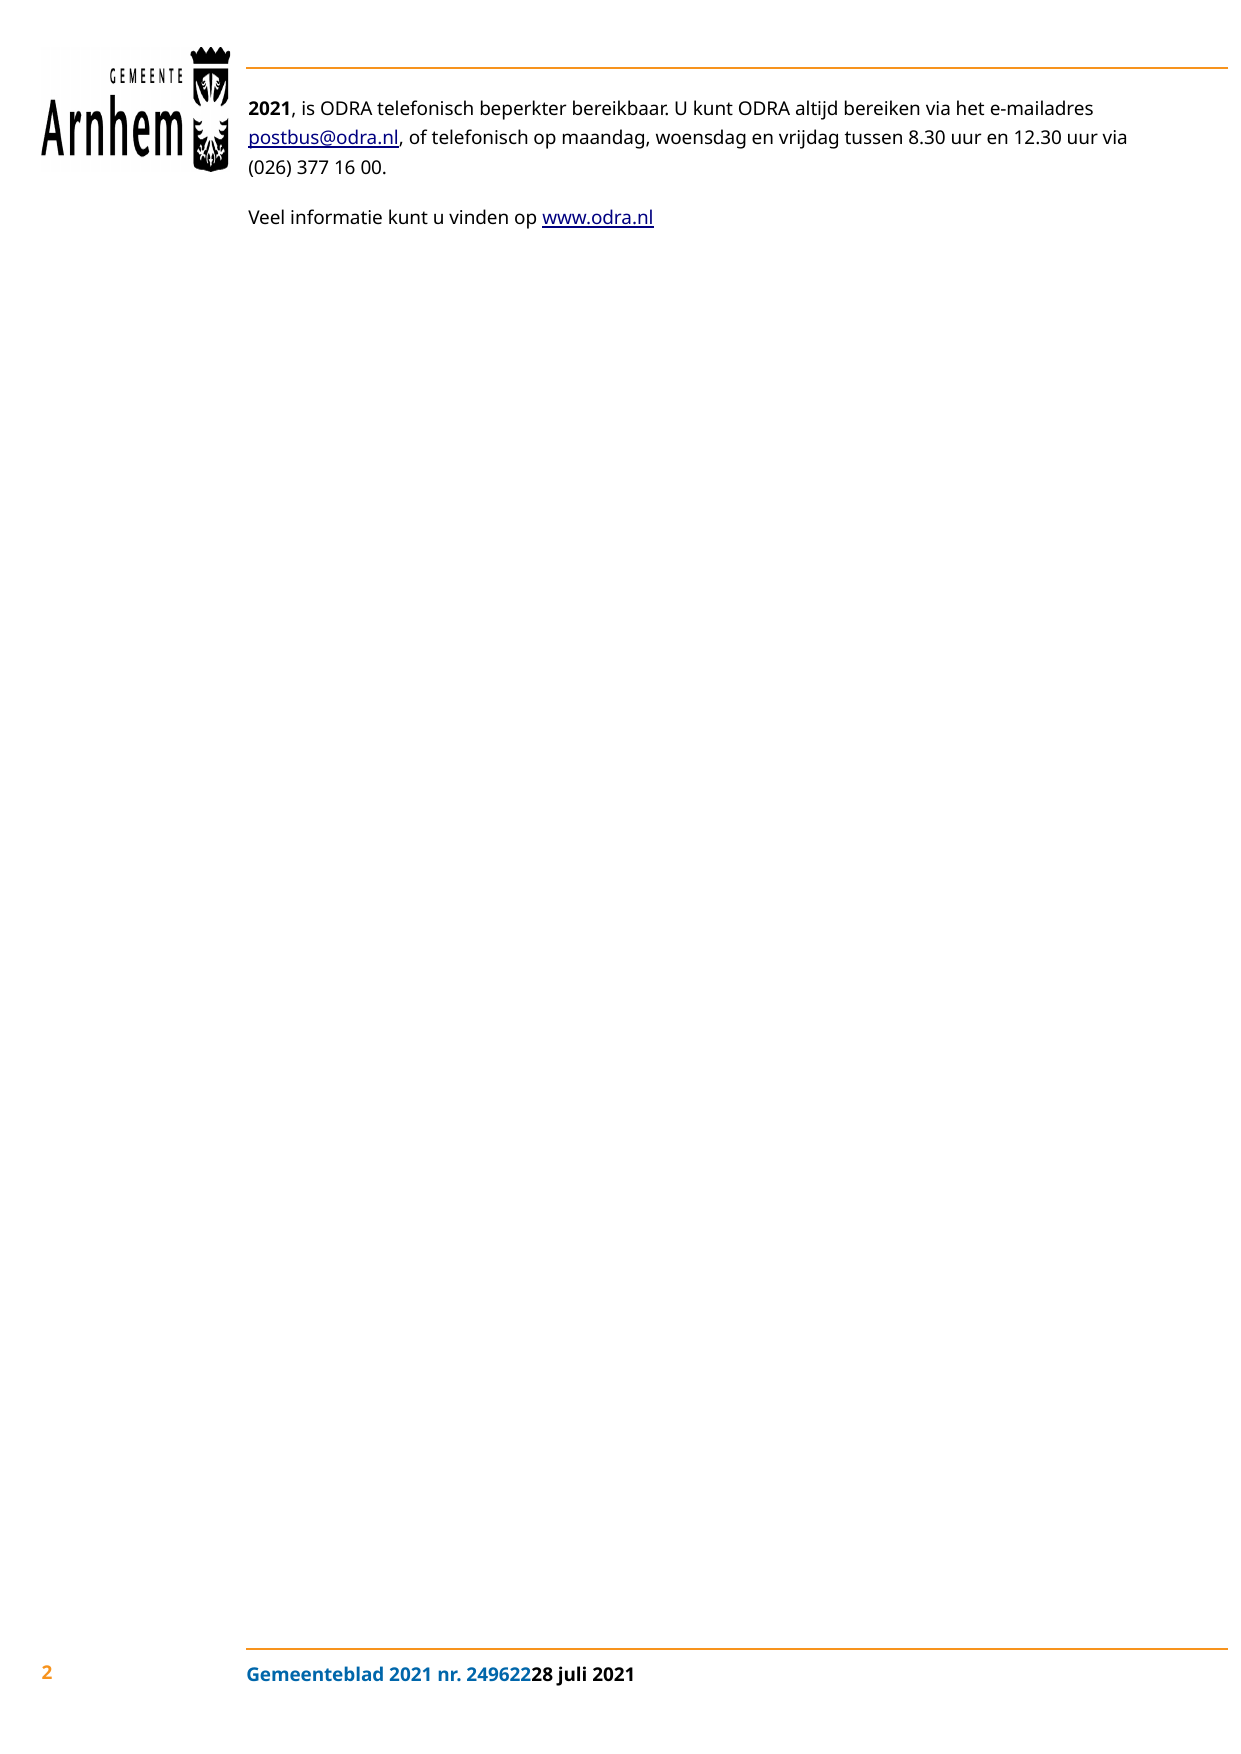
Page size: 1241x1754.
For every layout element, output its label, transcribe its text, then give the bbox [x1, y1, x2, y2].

text Veel informatie kunt u vinden op www.odra.nl [248, 204, 1152, 230]
picture [41, 47, 231, 172]
text 2021, is ODRA telefonisch beperkter bereikbaar. U kunt ODRA altijd bereiken via het e-mailadres postbus@odra.nl, of telefonisch op maandag, woensdag en vrijdag tussen 8.30 uur en 12.30 uur via (026) 377 16 00. [248, 95, 1152, 180]
